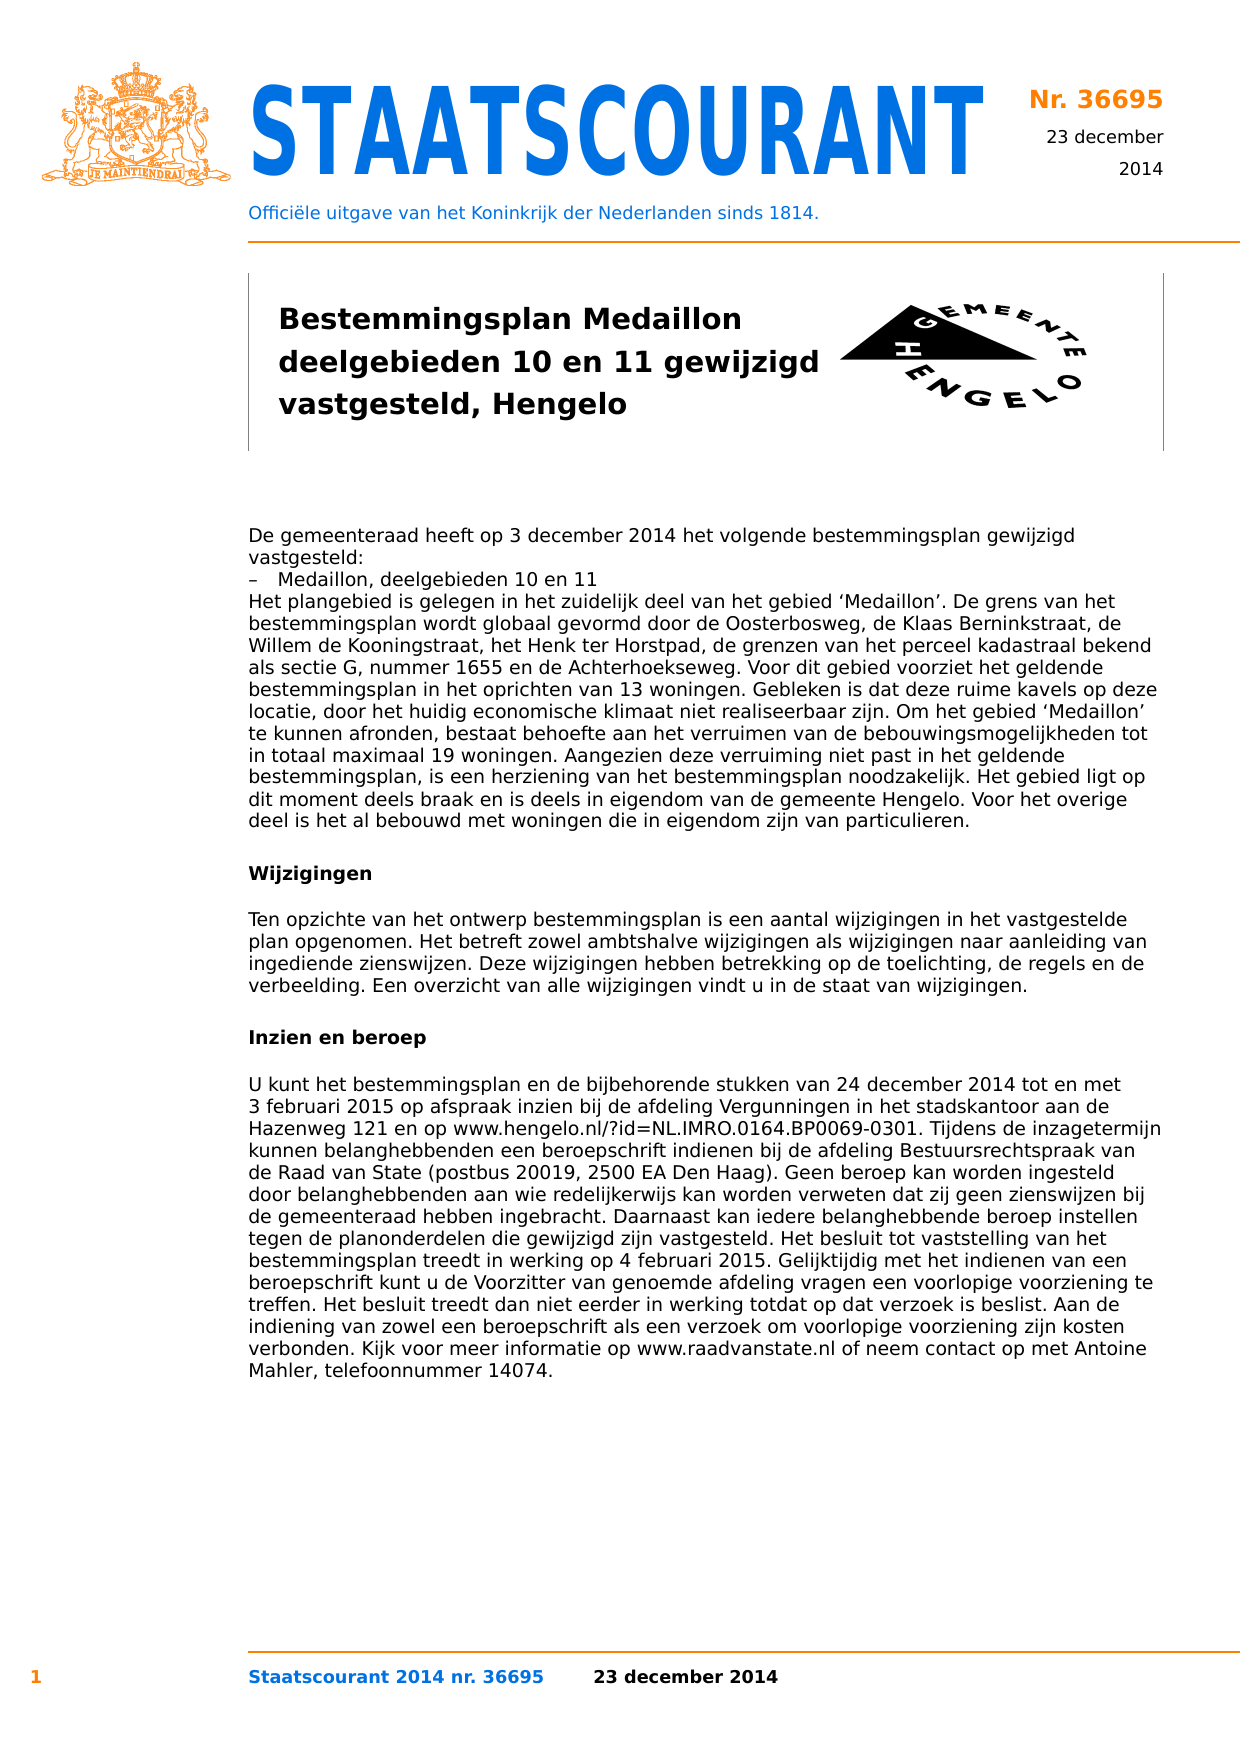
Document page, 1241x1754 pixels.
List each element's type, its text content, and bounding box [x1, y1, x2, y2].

subtitle Bestemmingsplan Medaillon deelgebieden 10 en 11 gewijzigd vastgesteld, Hengelo [249, 273, 1163, 451]
subtitle Inzien en beroep [248, 1027, 1163, 1049]
table_cell Officiële uitgave van het Koninkrijk der Nederlanden sinds 1814. [248, 203, 1240, 241]
picture [41, 62, 231, 186]
table_header STAATSCOURANT [248, 62, 998, 203]
subtitle Wijzigingen [248, 862, 1163, 884]
text Het plangebied is gelegen in het zuidelijk deel van het gebied ‘Medaillon’. De grens van het bestemmingsplan wordt globaal gevormd door de Oosterbosweg, de Klaas Berninkstraat, de Willem de Kooningstraat, het Henk ter Horstpad, de grenzen van het perceel kadastraal bekend als sectie G, nummer 1655 en de Achterhoekseweg. Voor dit gebied voorziet het geldende bestemmingsplan in het oprichten van 13 woningen. Gebleken is dat deze ruime kavels op deze locatie, door het huidig economische klimaat niet realiseerbaar zijn. Om het gebied ‘Medaillon’ te kunnen afronden, bestaat behoefte aan het verruimen van de bebouwingsmogelijkheden tot in totaal maximaal 19 woningen. Aangezien deze verruiming niet past in het geldende bestemmingsplan, is een herziening van het bestemmingsplan noodzakelijk. Het gebied ligt op dit moment deels braak en is deels in eigendom van de gemeente Hengelo. Voor het overige deel is het al bebouwd met woningen die in eigendom zijn van particulieren. [248, 591, 1163, 832]
text – Medaillon, deelgebieden 10 en 11 [248, 569, 1163, 591]
table_cell 2014 [998, 153, 1240, 203]
picture [838, 302, 1134, 409]
text U kunt het bestemmingsplan en de bijbehorende stukken van 24 december 2014 tot en met 3 februari 2015 op afspraak inzien bij de afdeling Vergunningen in het stadskantoor aan de Hazenweg 121 en op www.hengelo.nl/?id=NL.IMRO.0164.BP0069-0301. Tijdens de inzagetermijn kunnen belanghebbenden een beroepschrift indienen bij de afdeling Bestuursrechtspraak van de Raad van State (postbus 20019, 2500 EA Den Haag). Geen beroep kan worden ingesteld door belanghebbenden aan wie redelijkerwijs kan worden verweten dat zij geen zienswijzen bij de gemeenteraad hebben ingebracht. Daarnaast kan iedere belanghebbende beroep instellen tegen de planonderdelen die gewijzigd zijn vastgesteld. Het besluit tot vaststelling van het bestemmingsplan treedt in werking op 4 februari 2015. Gelijktijdig met het indienen van een beroepschrift kunt u de Voorzitter van genoemde afdeling vragen een voorlopige voorziening te treffen. Het besluit treedt dan niet eerder in werking totdat op dat verzoek is beslist. Aan de indiening van zowel een beroepschrift als een verzoek om voorlopige voorziening zijn kosten verbonden. Kijk voor meer informatie op www.raadvanstate.nl of neem contact op met Antoine Mahler, telefoonnummer 14074. [248, 1074, 1163, 1382]
table_header Nr. 36695 [998, 62, 1240, 121]
text Ten opzichte van het ontwerp bestemmingsplan is een aantal wijzigingen in het vastgestelde plan opgenomen. Het betreft zowel ambtshalve wijzigingen als wijzigingen naar aanleiding van ingediende zienswijzen. Deze wijzigingen hebben betrekking op de toelichting, de regels en de verbeelding. Een overzicht van alle wijzigingen vindt u in de staat van wijzigingen. [248, 909, 1163, 997]
text De gemeenteraad heeft op 3 december 2014 het volgende bestemmingsplan gewijzigd vastgesteld: [248, 525, 1163, 569]
table_header [25, 62, 248, 241]
table_cell 23 december [998, 121, 1240, 153]
